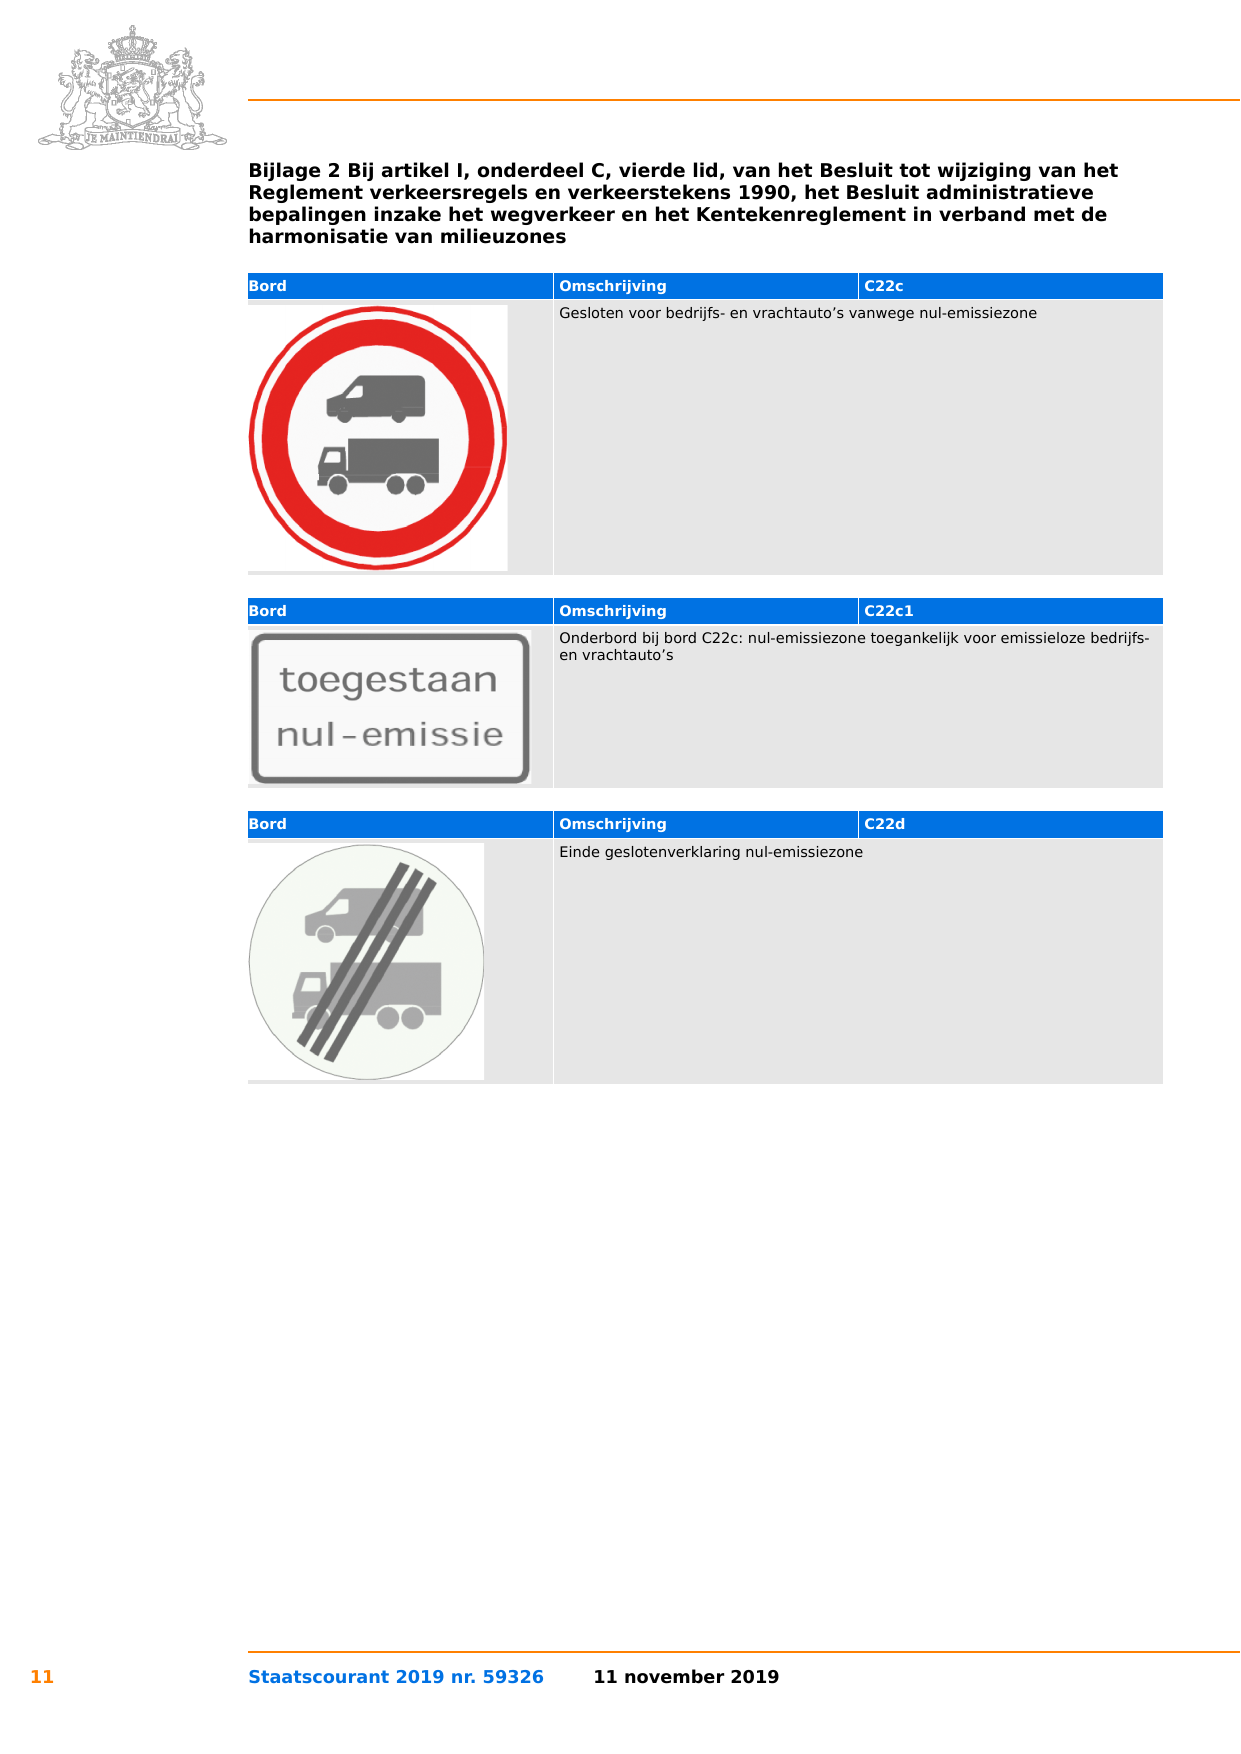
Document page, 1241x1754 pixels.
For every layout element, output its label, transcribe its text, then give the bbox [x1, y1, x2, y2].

table_header Bord [248, 811, 553, 838]
picture [248, 630, 532, 784]
picture [248, 843, 485, 1080]
subtitle Bijlage 2 Bij artikel I, onderdeel C, vierde lid, van het Besluit tot wijziging van het Reglement verkeersregels en verkeerstekens 1990, het Besluit administratieve bepalingen inzake het wegverkeer en het Kentekenreglement in verband met de harmonisatie van milieuzones [248, 160, 1163, 248]
table_header Bord [248, 273, 553, 299]
table_header Omschrijving [554, 273, 858, 299]
table_cell [248, 626, 553, 788]
table_cell [248, 839, 553, 1084]
table_header Bord [248, 598, 553, 624]
table_header C22c1 [859, 598, 1163, 624]
table_header Omschrijving [554, 811, 858, 838]
table_header Omschrijving [554, 598, 858, 624]
table_header C22c [859, 273, 1163, 299]
table_cell [248, 300, 553, 575]
table_cell Onderbord bij bord C22c: nul-emissiezone toegankelijk voor emissieloze bedrijfs- en vrachtauto’s [554, 626, 1163, 788]
picture [38, 25, 227, 150]
picture [248, 305, 508, 571]
table_cell Gesloten voor bedrijfs- en vrachtauto’s vanwege nul-emissiezone [554, 300, 1163, 575]
table_header C22d [859, 811, 1163, 838]
table_cell Einde geslotenverklaring nul-emissiezone [554, 839, 1163, 1084]
